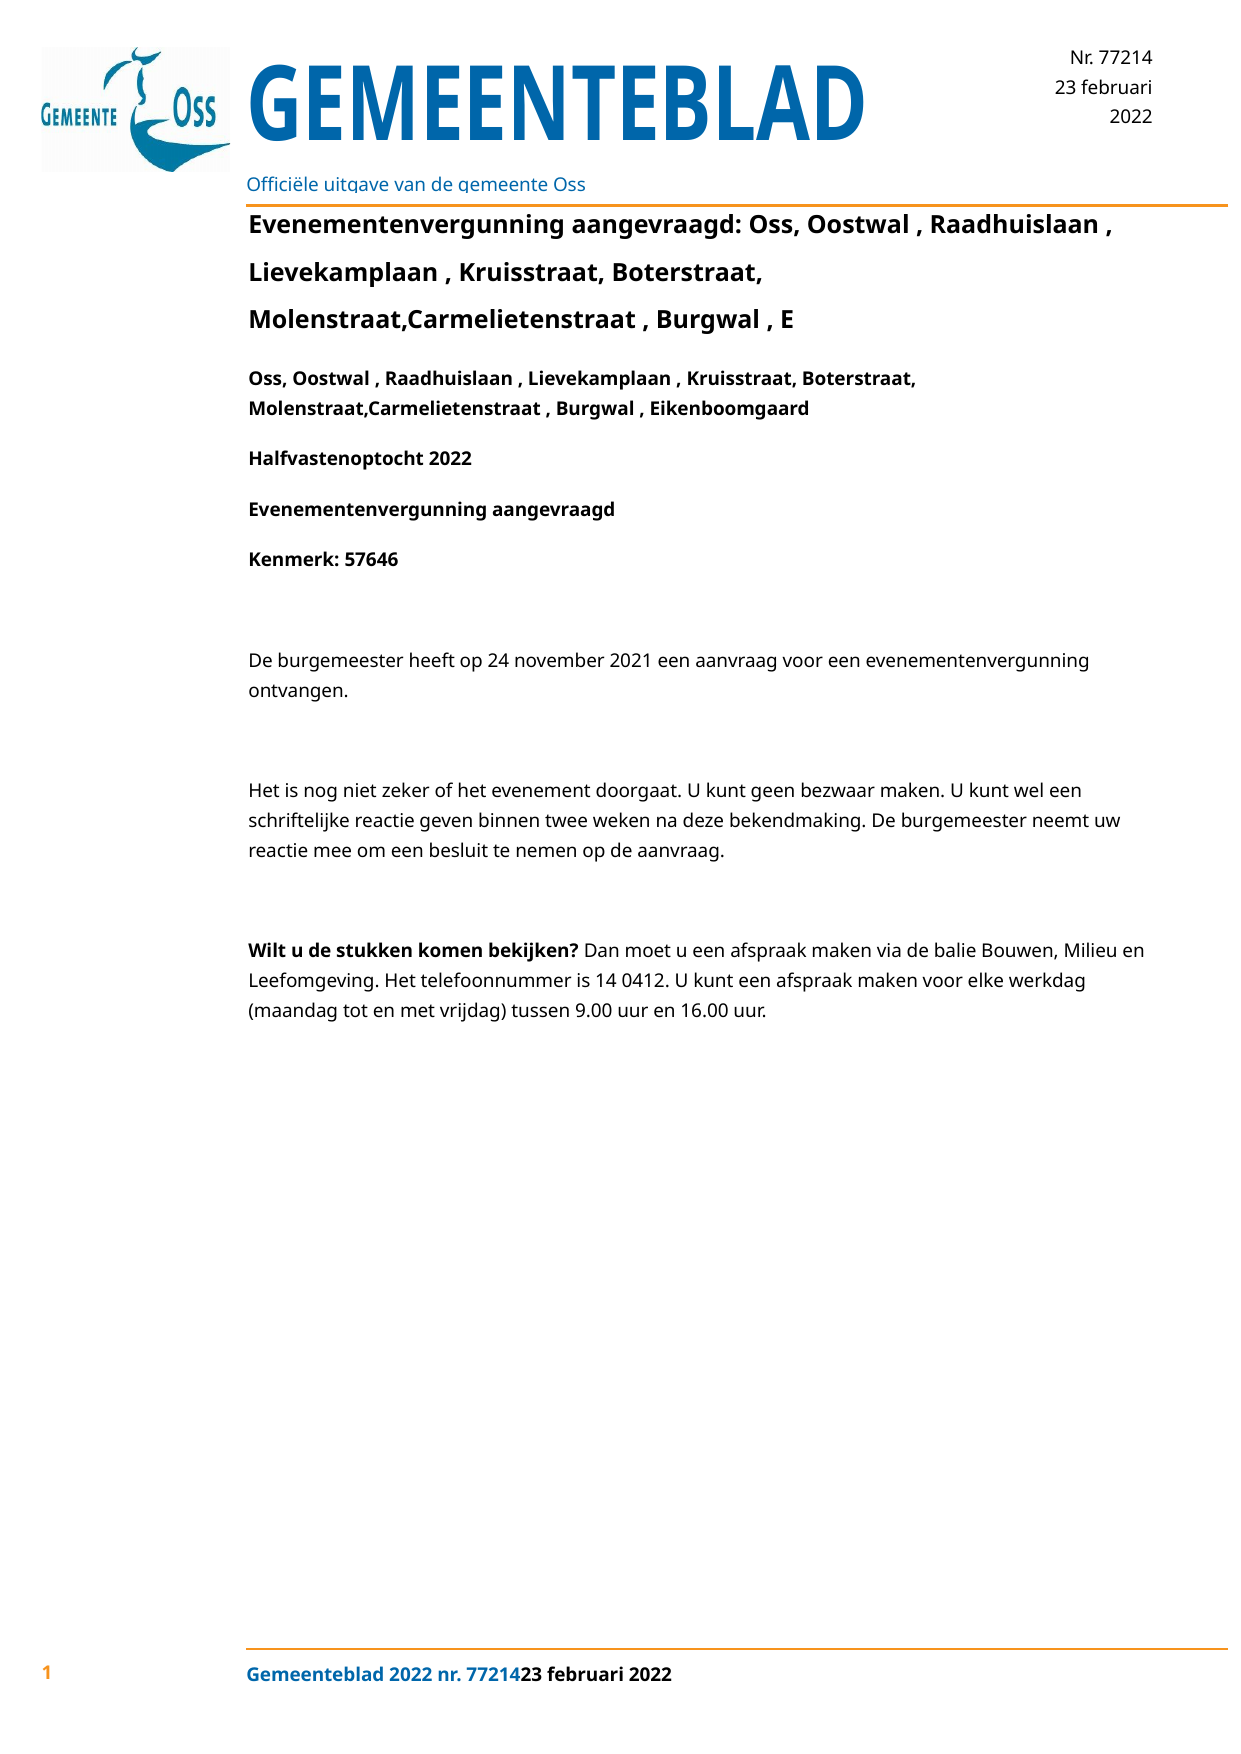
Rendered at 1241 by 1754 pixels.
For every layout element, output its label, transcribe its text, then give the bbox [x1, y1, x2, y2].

text Wilt u de stukken komen bekijken? Dan moet u een afspraak maken via de balie Bouwen, Milieu en Leefomgeving. Het telefoonnummer is 14 0412. U kunt een afspraak maken voor elke werkdag (maandag tot en met vrijdag) tussen 9.00 uur en 16.00 uur. [248, 938, 1152, 1022]
text De burgemeester heeft op 24 november 2021 een aanvraag voor een evenementenvergunning ontvangen. [248, 647, 1152, 702]
text Het is nog niet zeker of het evenement doorgaat. U kunt geen bezwaar maken. U kunt wel een schriftelijke reactie geven binnen twee weken na deze bekendmaking. De burgemeester neemt uw reactie mee om een besluit te nemen op de aanvraag. [248, 778, 1152, 862]
text Halfvastenoptocht 2022 [248, 446, 1152, 471]
text Evenementenvergunning aangevraagd [248, 496, 1152, 522]
text Evenementenvergunning aangevraagd: Oss, Oostwal , Raadhuislaan , Lievekamplaan , Kruisstraat, Boterstraat, Molenstraat,Carmelietenstraat , Burgwal , E [248, 207, 1152, 336]
text Oss, Oostwal , Raadhuislaan , Lievekamplaan , Kruisstraat, Boterstraat, Molenstraat,Carmelietenstraat , Burgwal , Eikenboomgaard [248, 366, 1152, 421]
text Kenmerk: 57646 [248, 546, 1152, 572]
picture [41, 47, 231, 172]
